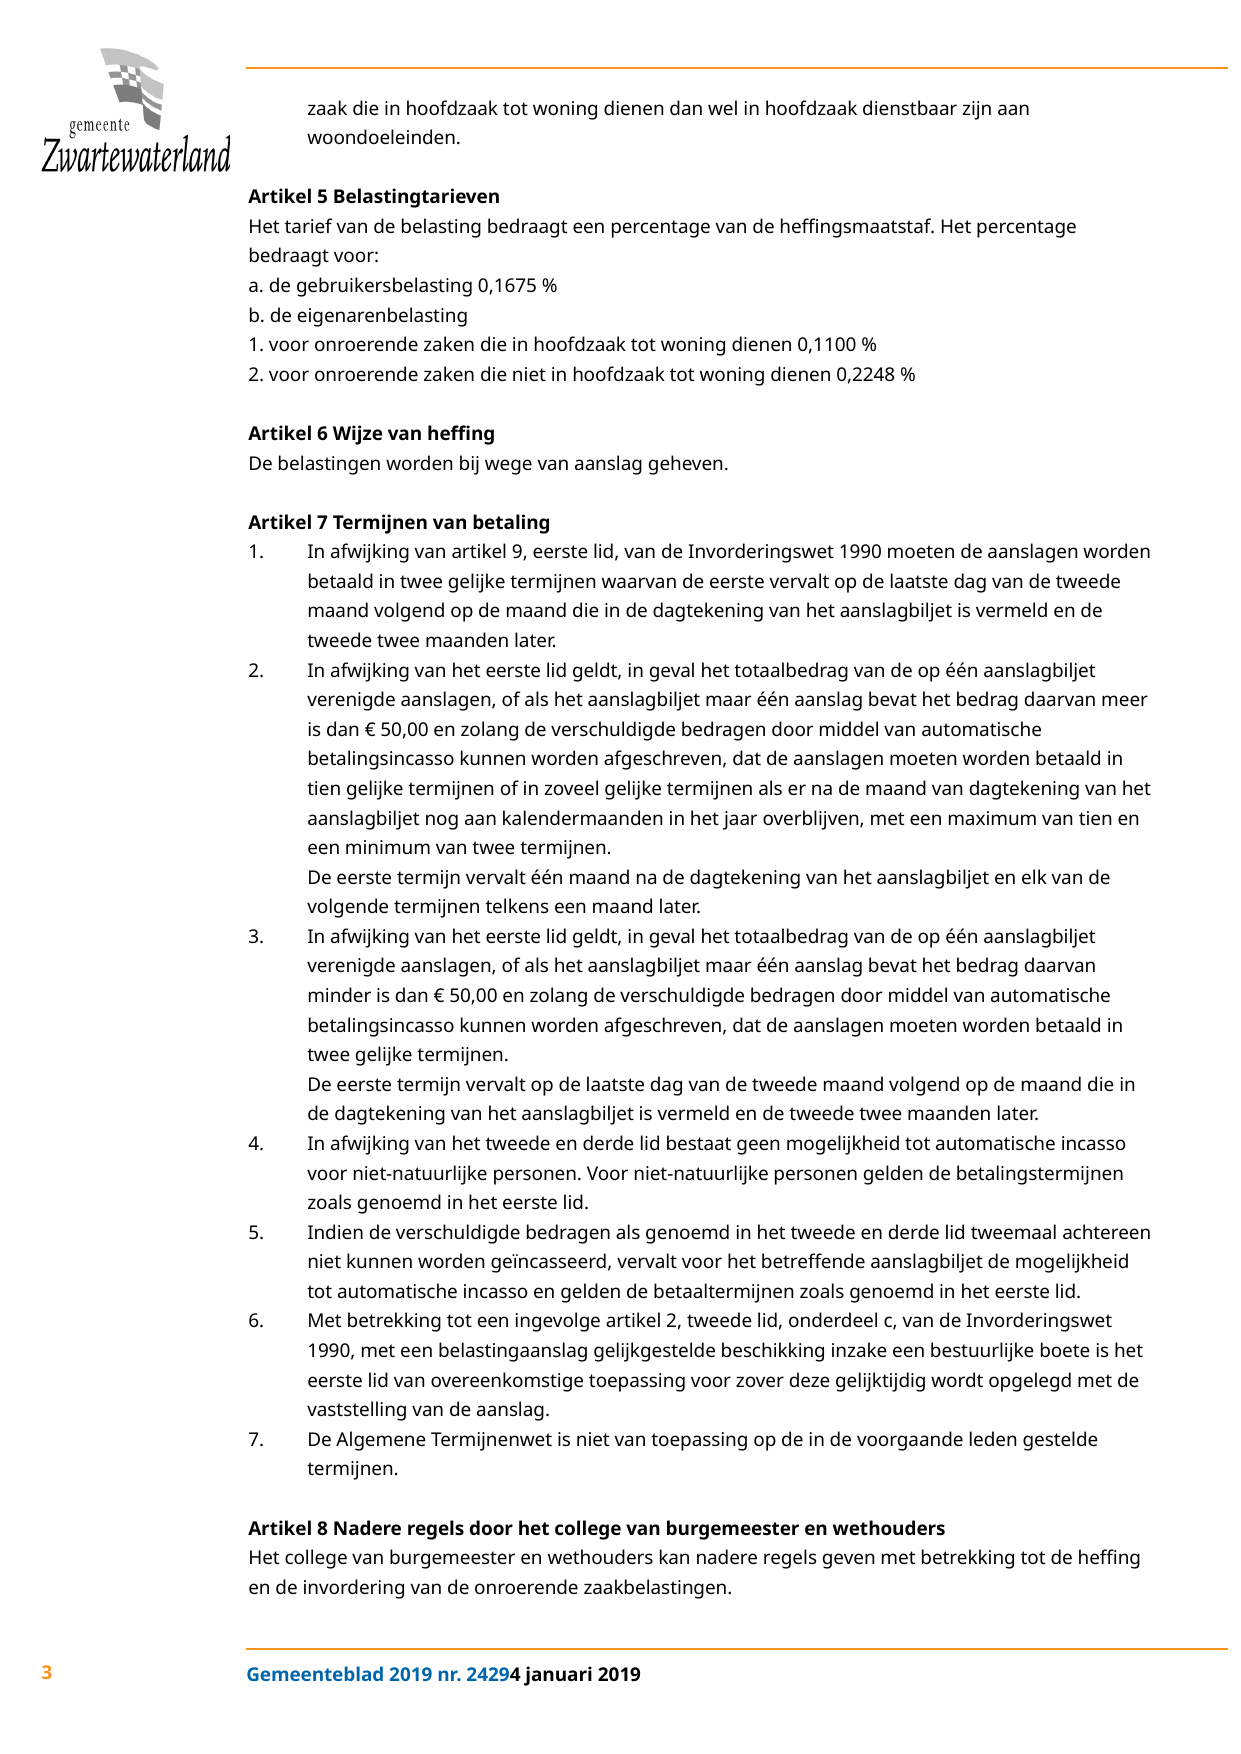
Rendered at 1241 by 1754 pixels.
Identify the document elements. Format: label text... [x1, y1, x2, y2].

picture [41, 47, 231, 172]
text Artikel 8 Nadere regels door het college van burgemeester en wethouders [248, 1515, 1152, 1541]
list In afwijking van artikel 9, eerste lid, van de Invorderingswet 1990 moeten de aanslagen worden betaald in twee gelijke termijnen waarvan de eerste vervalt op de laatste dag van de tweede maand volgend op de maand die in de dagtekening van het aanslagbiljet is vermeld en de tweede twee maanden later. [248, 538, 1152, 653]
text b. de eigenarenbelasting [248, 302, 1152, 328]
text Artikel 5 Belastingtarieven [248, 183, 1152, 209]
text Artikel 7 Termijnen van betaling [248, 509, 1152, 535]
list De eerste termijn vervalt op de laatste dag van de tweede maand volgend op de maand die in de dagtekening van het aanslagbiljet is vermeld en de tweede twee maanden later. [248, 1071, 1152, 1126]
list De eerste termijn vervalt één maand na de dagtekening van het aanslagbiljet en elk van de volgende termijnen telkens een maand later. [248, 864, 1152, 919]
text 2. voor onroerende zaken die niet in hoofdzaak tot woning dienen 0,2248 % [248, 361, 1152, 387]
list In afwijking van het eerste lid geldt, in geval het totaalbedrag van de op één aanslagbiljet verenigde aanslagen, of als het aanslagbiljet maar één aanslag bevat het bedrag daarvan meer is dan € 50,00 en zolang de verschuldigde bedragen door middel van automatische betalingsincasso kunnen worden afgeschreven, dat de aanslagen moeten worden betaald in tien gelijke termijnen of in zoveel gelijke termijnen als er na de maand van dagtekening van het aanslagbiljet nog aan kalendermaanden in het jaar overblijven, met een maximum van tien en een minimum van twee termijnen. [248, 657, 1152, 860]
text De belastingen worden bij wege van aanslag geheven. [248, 450, 1152, 476]
text Artikel 6 Wijze van heffing [248, 420, 1152, 446]
text 1. voor onroerende zaken die in hoofdzaak tot woning dienen 0,1100 % [248, 331, 1152, 357]
text Het college van burgemeester en wethouders kan nadere regels geven met betrekking tot de heffing en de invordering van de onroerende zaakbelastingen. [248, 1544, 1152, 1600]
list De Algemene Termijnenwet is niet van toepassing op de in de voorgaande leden gestelde termijnen. [248, 1426, 1152, 1481]
list Met betrekking tot een ingevolge artikel 2, tweede lid, onderdeel c, van de Invorderingswet 1990, met een belastingaanslag gelijkgestelde beschikking inzake een bestuurlijke boete is het eerste lid van overeenkomstige toepassing voor zover deze gelijktijdig wordt opgelegd met de vaststelling van de aanslag. [248, 1308, 1152, 1422]
list zaak die in hoofdzaak tot woning dienen dan wel in hoofdzaak dienstbaar zijn aan woondoeleinden. [248, 95, 1152, 150]
list Indien de verschuldigde bedragen als genoemd in het tweede en derde lid tweemaal achtereen niet kunnen worden geïncasseerd, vervalt voor het betreffende aanslagbiljet de mogelijkheid tot automatische incasso en gelden de betaaltermijnen zoals genoemd in het eerste lid. [248, 1219, 1152, 1304]
text a. de gebruikersbelasting 0,1675 % [248, 272, 1152, 298]
list In afwijking van het tweede en derde lid bestaat geen mogelijkheid tot automatische incasso voor niet-natuurlijke personen. Voor niet-natuurlijke personen gelden de betalingstermijnen zoals genoemd in het eerste lid. [248, 1130, 1152, 1215]
text Het tarief van de belasting bedraagt een percentage van de heffingsmaatstaf. Het percentage bedraagt voor: [248, 213, 1152, 268]
list In afwijking van het eerste lid geldt, in geval het totaalbedrag van de op één aanslagbiljet verenigde aanslagen, of als het aanslagbiljet maar één aanslag bevat het bedrag daarvan minder is dan € 50,00 en zolang de verschuldigde bedragen door middel van automatische betalingsincasso kunnen worden afgeschreven, dat de aanslagen moeten worden betaald in twee gelijke termijnen. [248, 923, 1152, 1067]
